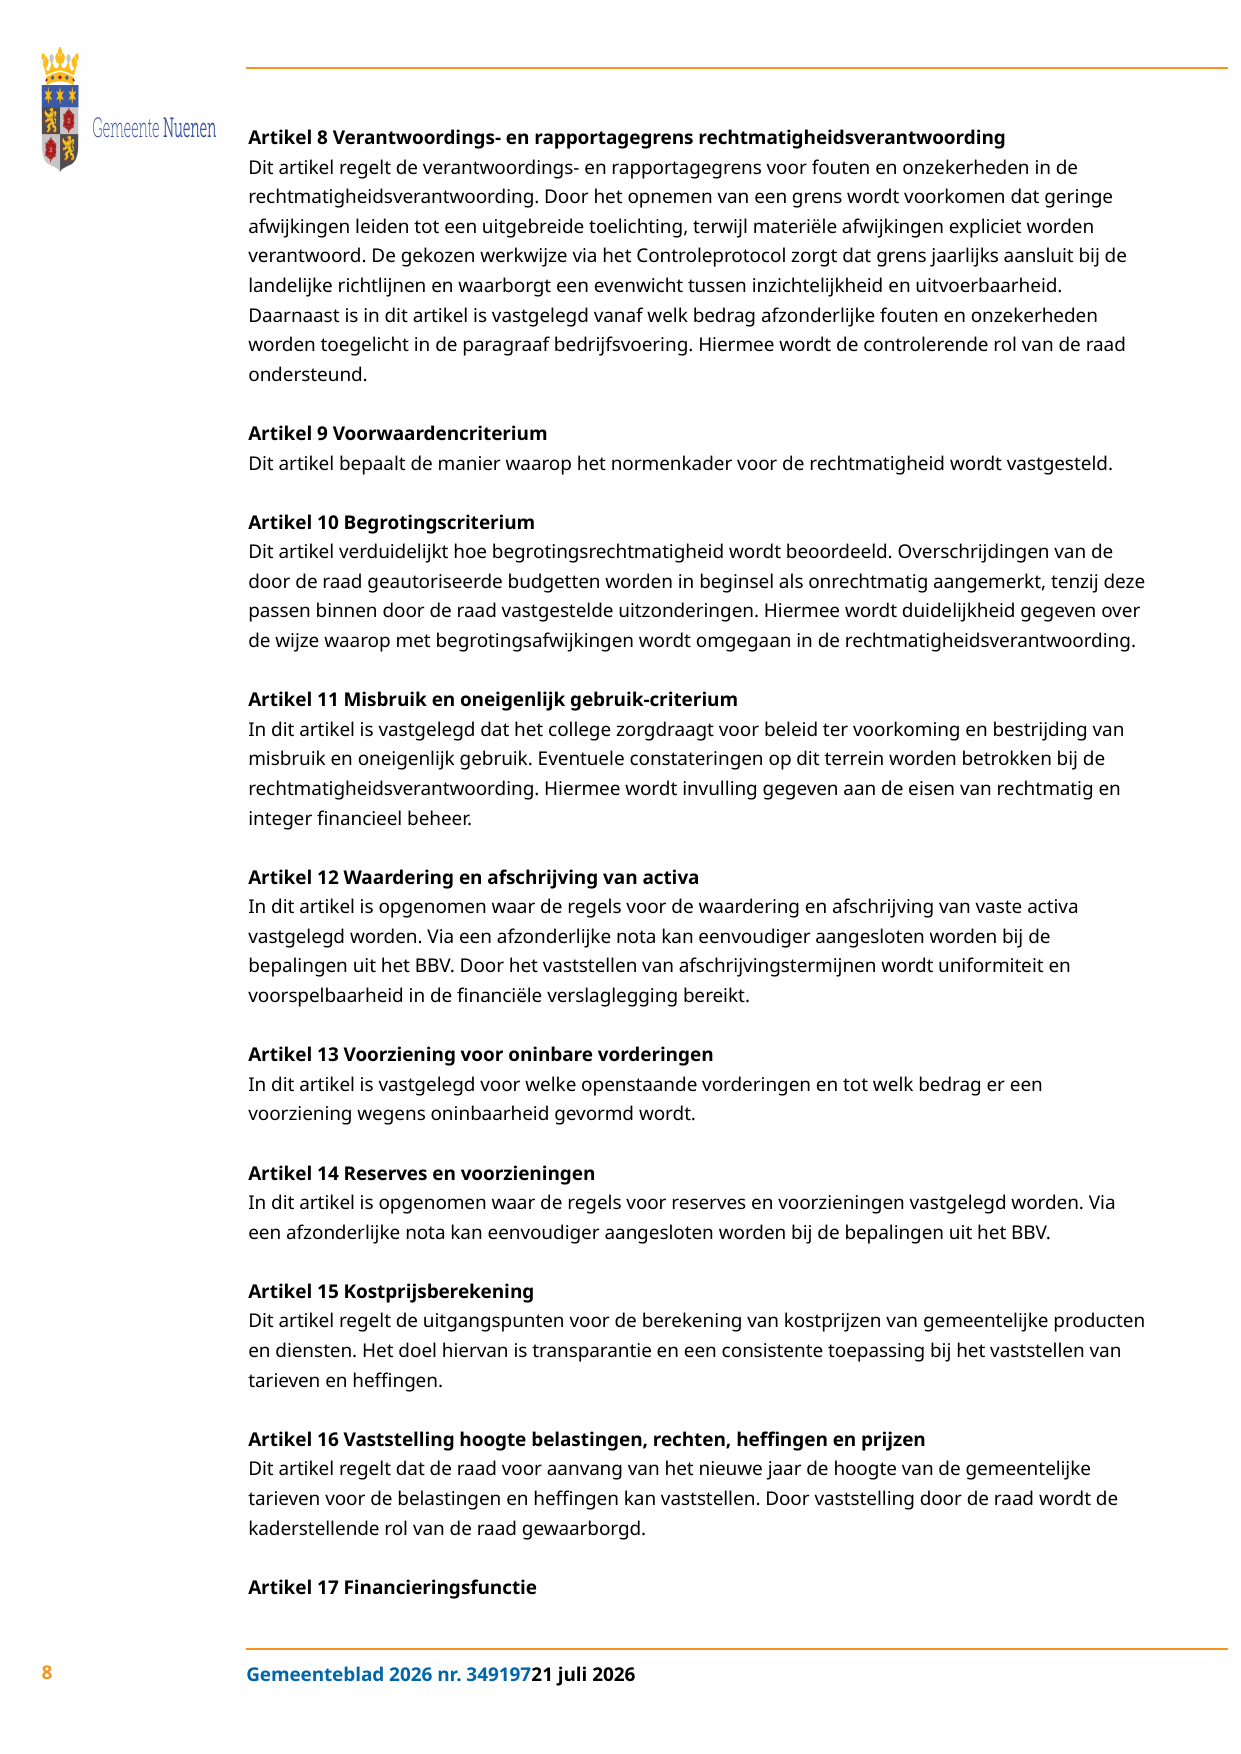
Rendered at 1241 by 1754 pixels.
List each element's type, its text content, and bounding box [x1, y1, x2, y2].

text Daarnaast is in dit artikel is vastgelegd vanaf welk bedrag afzonderlijke fouten en onzekerheden worden toegelicht in de paragraaf bedrijfsvoering. Hiermee wordt de controlerende rol van de raad ondersteund. [248, 302, 1152, 387]
text Dit artikel regelt dat de raad voor aanvang van het nieuwe jaar de hoogte van de gemeentelijke tarieven voor de belastingen en heffingen kan vaststellen. Door vaststelling door de raad wordt de kaderstellende rol van de raad gewaarborgd. [248, 1456, 1152, 1541]
text Dit artikel regelt de verantwoordings- en rapportagegrens voor fouten en onzekerheden in de rechtmatigheidsverantwoording. Door het opnemen van een grens wordt voorkomen dat geringe afwijkingen leiden tot een uitgebreide toelichting, terwijl materiële afwijkingen expliciet worden verantwoord. De gekozen werkwijze via het Controleprotocol zorgt dat grens jaarlijks aansluit bij de landelijke richtlijnen en waarborgt een evenwicht tussen inzichtelijkheid en uitvoerbaarheid. [248, 154, 1152, 298]
text Artikel 11 Misbruik en oneigenlijk gebruik-criterium [248, 686, 1152, 712]
text Artikel 17 Financieringsfunctie [248, 1574, 1152, 1600]
text Artikel 15 Kostprijsberekening [248, 1278, 1152, 1304]
text Artikel 13 Voorziening voor oninbare vorderingen [248, 1041, 1152, 1067]
text Dit artikel verduidelijkt hoe begrotingsrechtmatigheid wordt beoordeeld. Overschrijdingen van de door de raad geautoriseerde budgetten worden in beginsel als onrechtmatig aangemerkt, tenzij deze passen binnen door de raad vastgestelde uitzonderingen. Hiermee wordt duidelijkheid gegeven over de wijze waarop met begrotingsafwijkingen wordt omgegaan in de rechtmatigheidsverantwoording. [248, 538, 1152, 653]
text In dit artikel is vastgelegd voor welke openstaande vorderingen en tot welk bedrag er een voorziening wegens oninbaarheid gevormd wordt. [248, 1071, 1152, 1126]
text Artikel 10 Begrotingscriterium [248, 509, 1152, 535]
text In dit artikel is opgenomen waar de regels voor de waardering en afschrijving van vaste activa vastgelegd worden. Via een afzonderlijke nota kan eenvoudiger aangesloten worden bij de bepalingen uit het BBV. Door het vaststellen van afschrijvingstermijnen wordt uniformiteit en voorspelbaarheid in de financiële verslaglegging bereikt. [248, 893, 1152, 1008]
text In dit artikel is opgenomen waar de regels voor reserves en voorzieningen vastgelegd worden. Via een afzonderlijke nota kan eenvoudiger aangesloten worden bij de bepalingen uit het BBV. [248, 1189, 1152, 1245]
picture [41, 47, 231, 172]
text In dit artikel is vastgelegd dat het college zorgdraagt voor beleid ter voorkoming en bestrijding van misbruik en oneigenlijk gebruik. Eventuele constateringen op dit terrein worden betrokken bij de rechtmatigheidsverantwoording. Hiermee wordt invulling gegeven aan de eisen van rechtmatig en integer financieel beheer. [248, 716, 1152, 831]
text Artikel 8 Verantwoordings- en rapportagegrens rechtmatigheidsverantwoording [248, 124, 1152, 150]
text Artikel 9 Voorwaardencriterium [248, 420, 1152, 446]
text Dit artikel regelt de uitgangspunten voor de berekening van kostprijzen van gemeentelijke producten en diensten. Het doel hiervan is transparantie en een consistente toepassing bij het vaststellen van tarieven en heffingen. [248, 1308, 1152, 1393]
text Artikel 14 Reserves en voorzieningen [248, 1160, 1152, 1186]
text Artikel 16 Vaststelling hoogte belastingen, rechten, heffingen en prijzen [248, 1426, 1152, 1452]
text Artikel 12 Waardering en afschrijving van activa [248, 864, 1152, 890]
text Dit artikel bepaalt de manier waarop het normenkader voor de rechtmatigheid wordt vastgesteld. [248, 450, 1152, 476]
